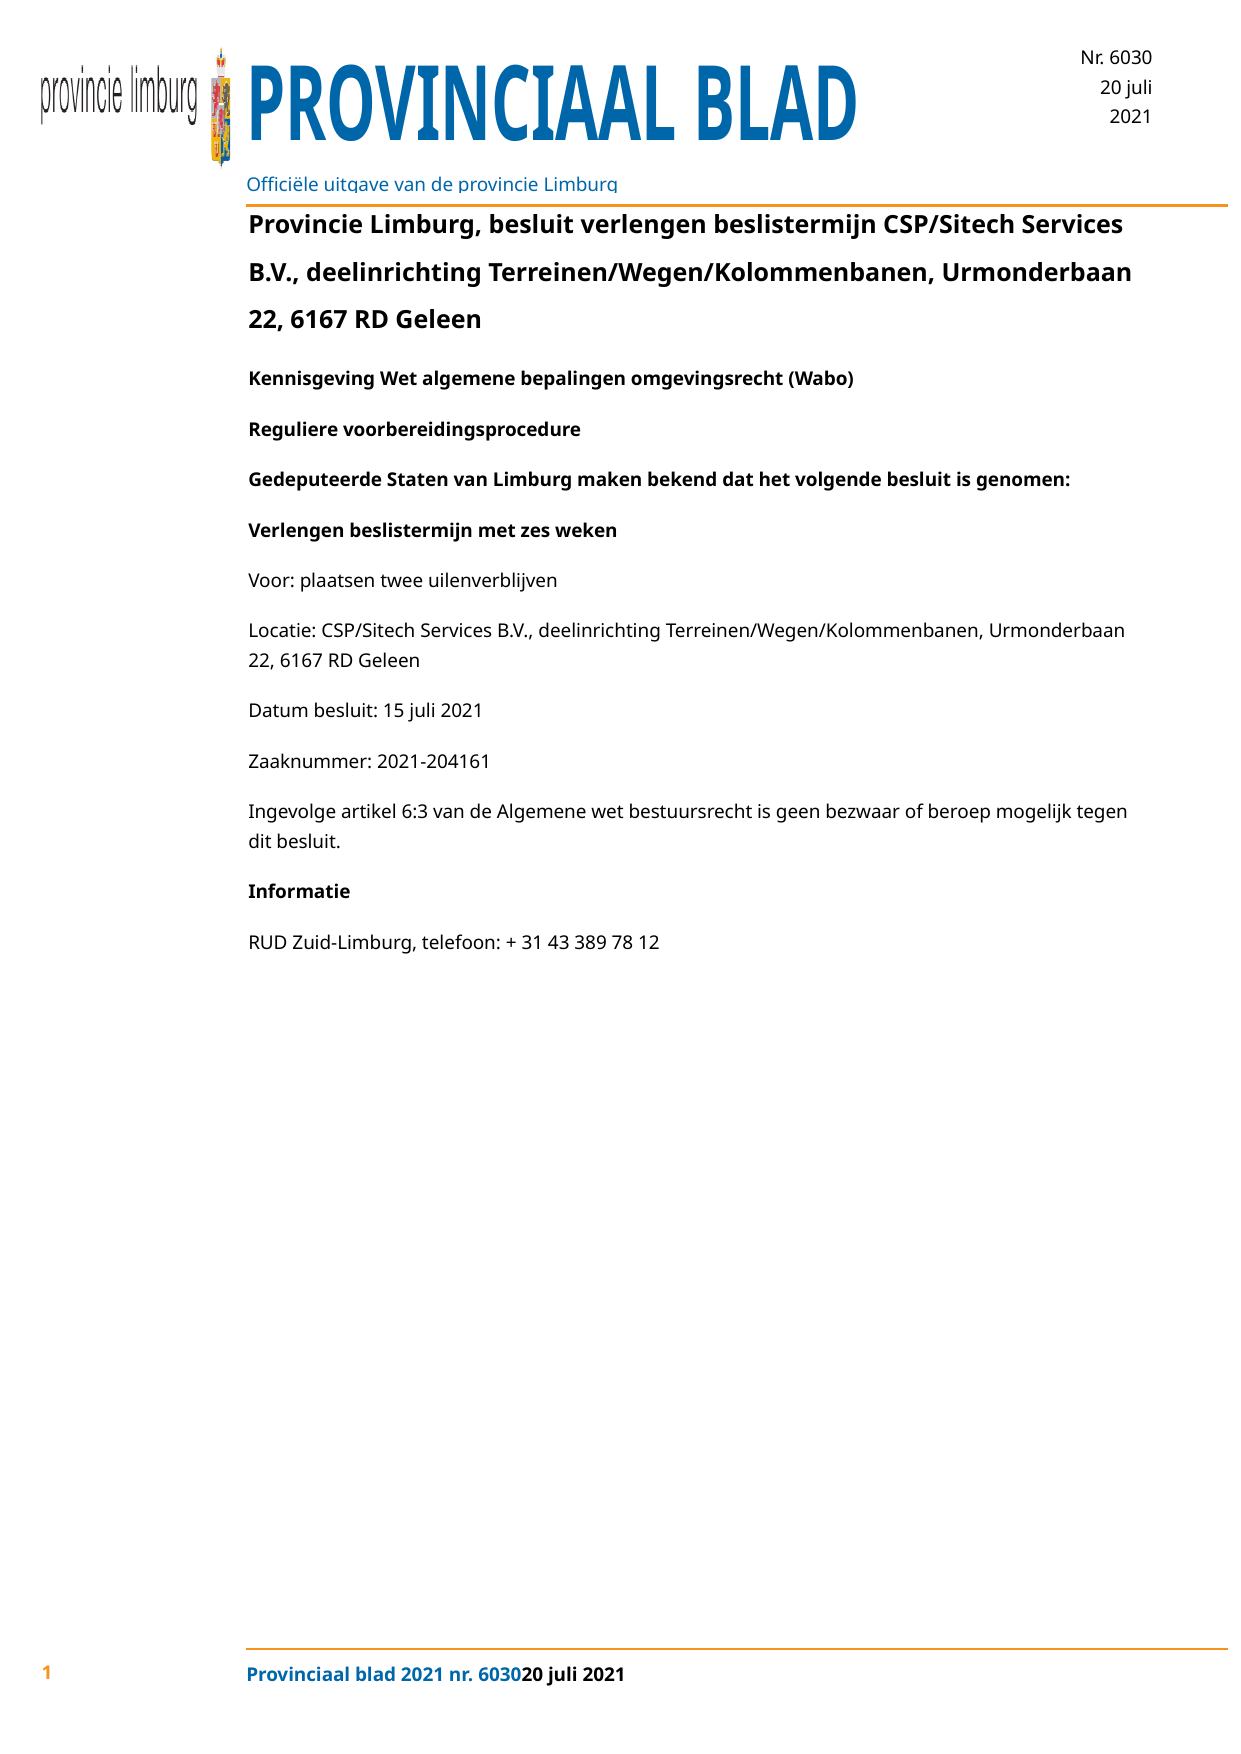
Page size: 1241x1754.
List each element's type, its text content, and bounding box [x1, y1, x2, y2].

text Kennisgeving Wet algemene bepalingen omgevingsrecht (Wabo) [248, 366, 1152, 391]
text Locatie: CSP/Sitech Services B.V., deelinrichting Terreinen/Wegen/Kolommenbanen, Urmonderbaan 22, 6167 RD Geleen [248, 618, 1152, 673]
text Voor: plaatsen twee uilenverblijven [248, 567, 1152, 593]
text Informatie [248, 878, 1152, 904]
text Ingevolge artikel 6:3 van de Algemene wet bestuursrecht is geen bezwaar of beroep mogelijk tegen dit besluit. [248, 798, 1152, 854]
text Provincie Limburg, besluit verlengen beslistermijn CSP/Sitech Services B.V., deelinrichting Terreinen/Wegen/Kolommenbanen, Urmonderbaan 22, 6167 RD Geleen [248, 207, 1152, 336]
text RUD Zuid-Limburg, telefoon: + 31 43 389 78 12 [248, 929, 1152, 954]
picture [41, 47, 231, 172]
text Gedeputeerde Staten van Limburg maken bekend dat het volgende besluit is genomen: [248, 466, 1152, 492]
text Zaaknummer: 2021-204161 [248, 748, 1152, 774]
text Datum besluit: 15 juli 2021 [248, 698, 1152, 723]
text Verlengen beslistermijn met zes weken [248, 517, 1152, 542]
text Reguliere voorbereidingsprocedure [248, 416, 1152, 442]
